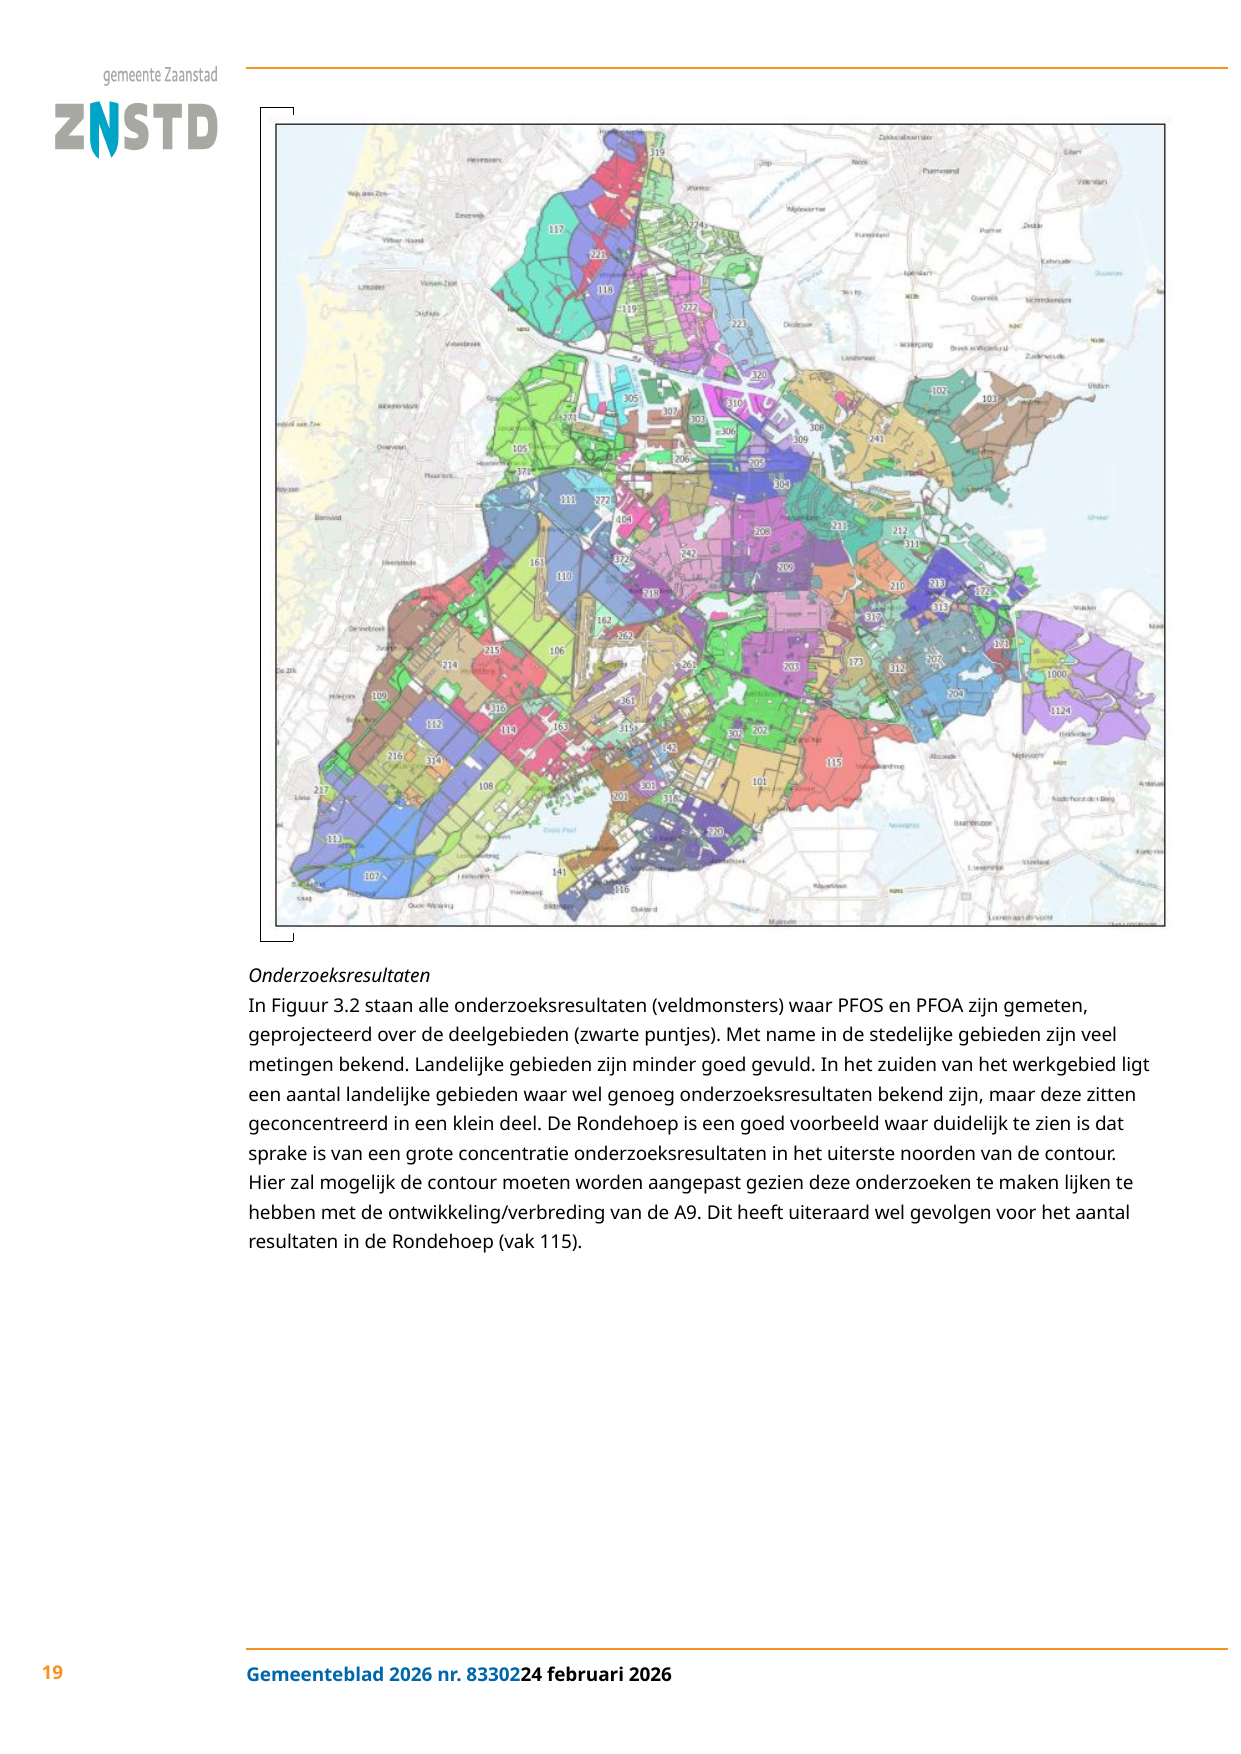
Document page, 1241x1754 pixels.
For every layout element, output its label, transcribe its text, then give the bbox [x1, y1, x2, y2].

text In Figuur 3.2 staan alle onderzoeksresultaten (veldmonsters) waar PFOS en PFOA zijn gemeten, geprojecteerd over de deelgebieden (zwarte puntjes). Met name in de stedelijke gebieden zijn veel metingen bekend. Landelijke gebieden zijn minder goed gevuld. In het zuiden van het werkgebied ligt een aantal landelijke gebieden waar wel genoeg onderzoeksresultaten bekend zijn, maar deze zitten geconcentreerd in een klein deel. De Rondehoep is een goed voorbeeld waar duidelijk te zien is dat sprake is van een grote concentratie onderzoeksresultaten in het uiterste noorden van de contour. Hier zal mogelijk de contour moeten worden aangepast gezien deze onderzoeken te maken lijken te hebben met de ontwikkeling/verbreding van de A9. Dit heeft uiteraard wel gevolgen voor het aantal resultaten in de Rondehoep (vak 115). [248, 992, 1152, 1254]
picture [268, 115, 1173, 933]
text Onderzoeksresultaten [248, 962, 1152, 988]
picture [41, 47, 231, 172]
